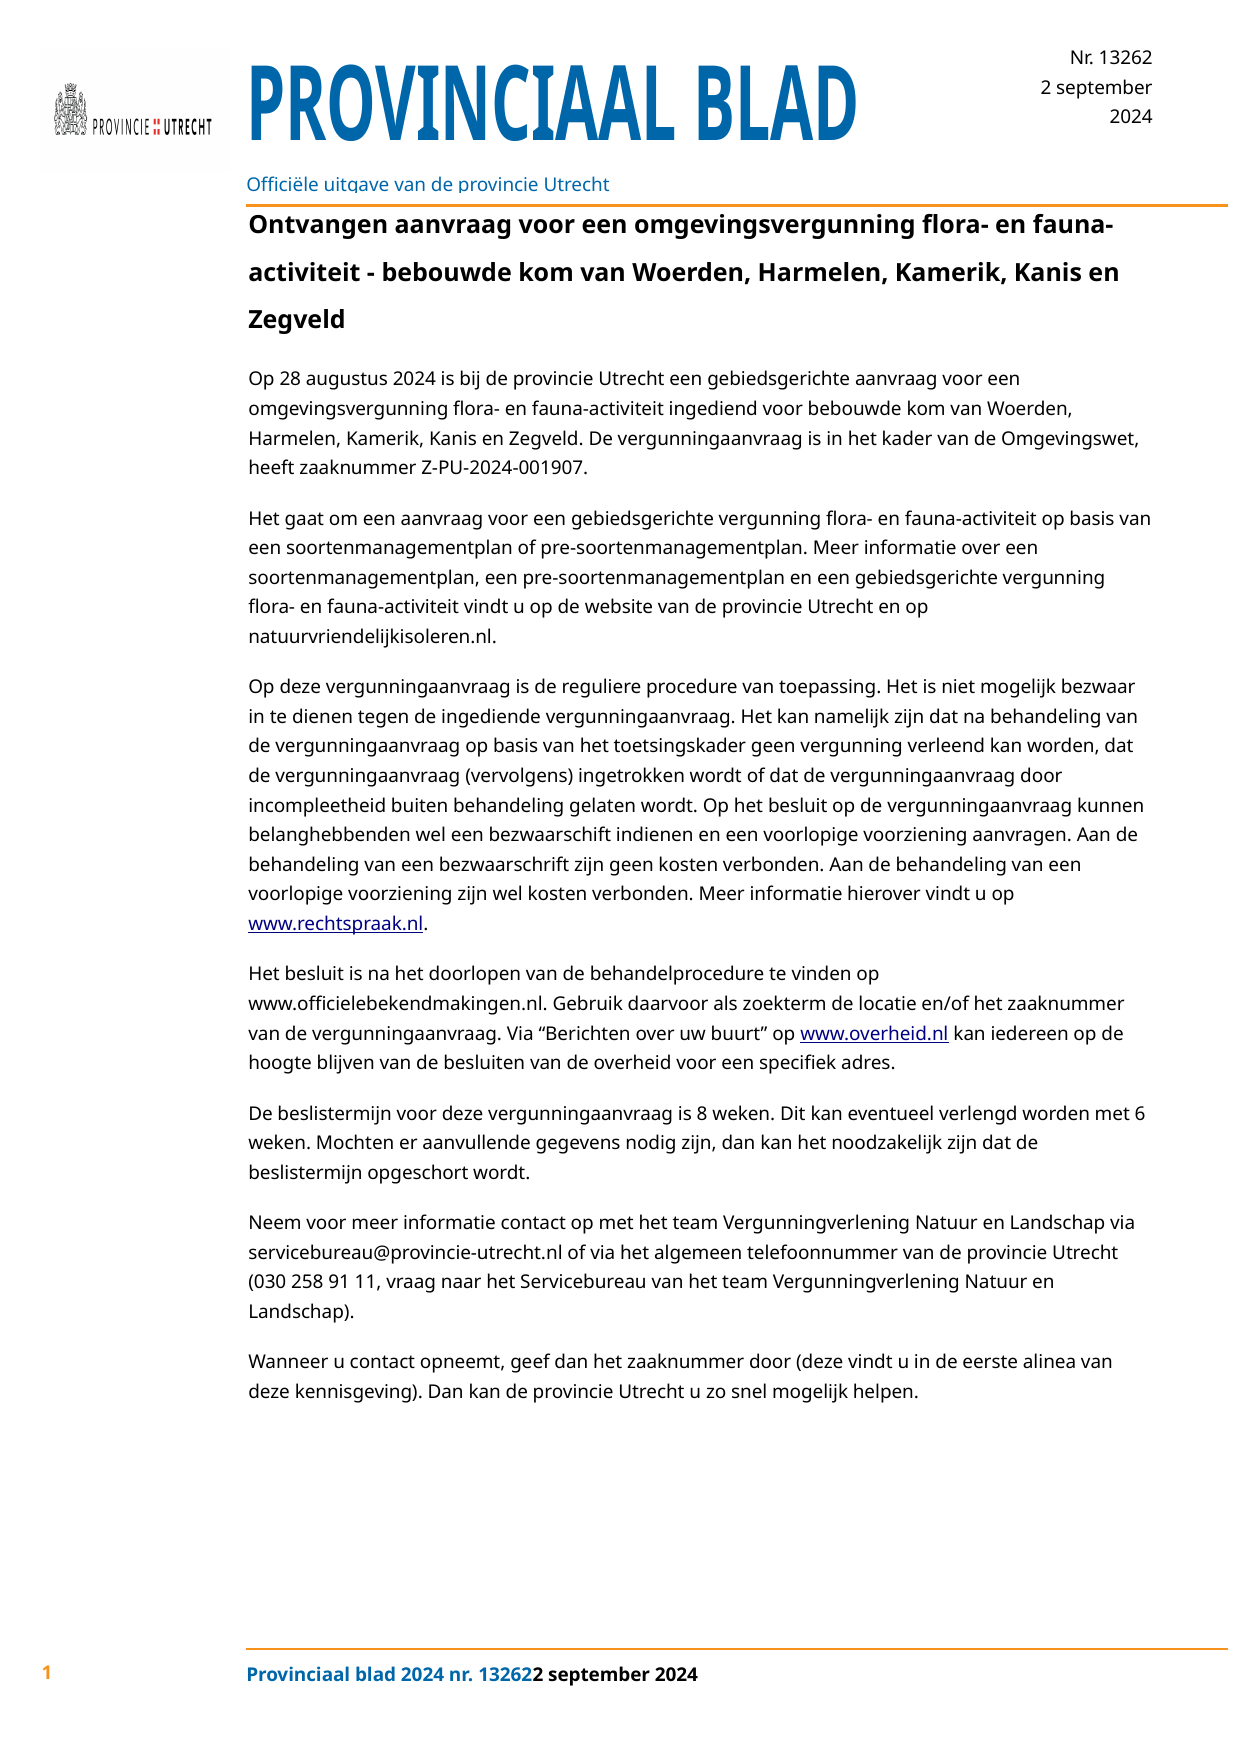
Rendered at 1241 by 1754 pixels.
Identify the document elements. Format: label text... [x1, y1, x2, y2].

text Ontvangen aanvraag voor een omgevingsvergunning flora- en fauna-activiteit - bebouwde kom van Woerden, Harmelen, Kamerik, Kanis en Zegveld [248, 207, 1152, 336]
text Op 28 augustus 2024 is bij de provincie Utrecht een gebiedsgerichte aanvraag voor een omgevingsvergunning flora- en fauna-activiteit ingediend voor bebouwde kom van Woerden, Harmelen, Kamerik, Kanis en Zegveld. De vergunningaanvraag is in het kader van de Omgevingswet, heeft zaaknummer Z-PU-2024-001907. [248, 366, 1152, 480]
text De beslistermijn voor deze vergunningaanvraag is 8 weken. Dit kan eventueel verlengd worden met 6 weken. Mochten er aanvullende gegevens nodig zijn, dan kan het noodzakelijk zijn dat de beslistermijn opgeschort wordt. [248, 1100, 1152, 1184]
text Wanneer u contact opneemt, geef dan het zaaknummer door (deze vindt u in de eerste alinea van deze kennisgeving). Dan kan de provincie Utrecht u zo snel mogelijk helpen. [248, 1348, 1152, 1404]
text Het gaat om een aanvraag voor een gebiedsgerichte vergunning flora- en fauna-activiteit op basis van een soortenmanagementplan of pre-soortenmanagementplan. Meer informatie over een soortenmanagementplan, een pre-soortenmanagementplan en een gebiedsgerichte vergunning flora- en fauna-activiteit vindt u op de website van de provincie Utrecht en op natuurvriendelijkisoleren.nl. [248, 505, 1152, 649]
text Het besluit is na het doorlopen van de behandelprocedure te vinden op www.officielebekendmakingen.nl. Gebruik daarvoor als zoekterm de locatie en/of het zaaknummer van de vergunningaanvraag. Via “Berichten over uw buurt” op www.overheid.nl kan iedereen op de hoogte blijven van de besluiten van de overheid voor een specifiek adres. [248, 961, 1152, 1075]
text Neem voor meer informatie contact op met het team Vergunningverlening Natuur en Landschap via servicebureau@provincie-utrecht.nl of via het algemeen telefoonnummer van de provincie Utrecht (030 258 91 11, vraag naar het Servicebureau van het team Vergunningverlening Natuur en Landschap). [248, 1209, 1152, 1324]
picture [41, 47, 231, 172]
text Op deze vergunningaanvraag is de reguliere procedure van toepassing. Het is niet mogelijk bezwaar in te dienen tegen de ingediende vergunningaanvraag. Het kan namelijk zijn dat na behandeling van de vergunningaanvraag op basis van het toetsingskader geen vergunning verleend kan worden, dat de vergunningaanvraag (vervolgens) ingetrokken wordt of dat de vergunningaanvraag door incompleetheid buiten behandeling gelaten wordt. Op het besluit op de vergunningaanvraag kunnen belanghebbenden wel een bezwaarschift indienen en een voorlopige voorziening aanvragen. Aan de behandeling van een bezwaarschrift zijn geen kosten verbonden. Aan de behandeling van een voorlopige voorziening zijn wel kosten verbonden. Meer informatie hierover vindt u op www.rechtspraak.nl. [248, 673, 1152, 936]
